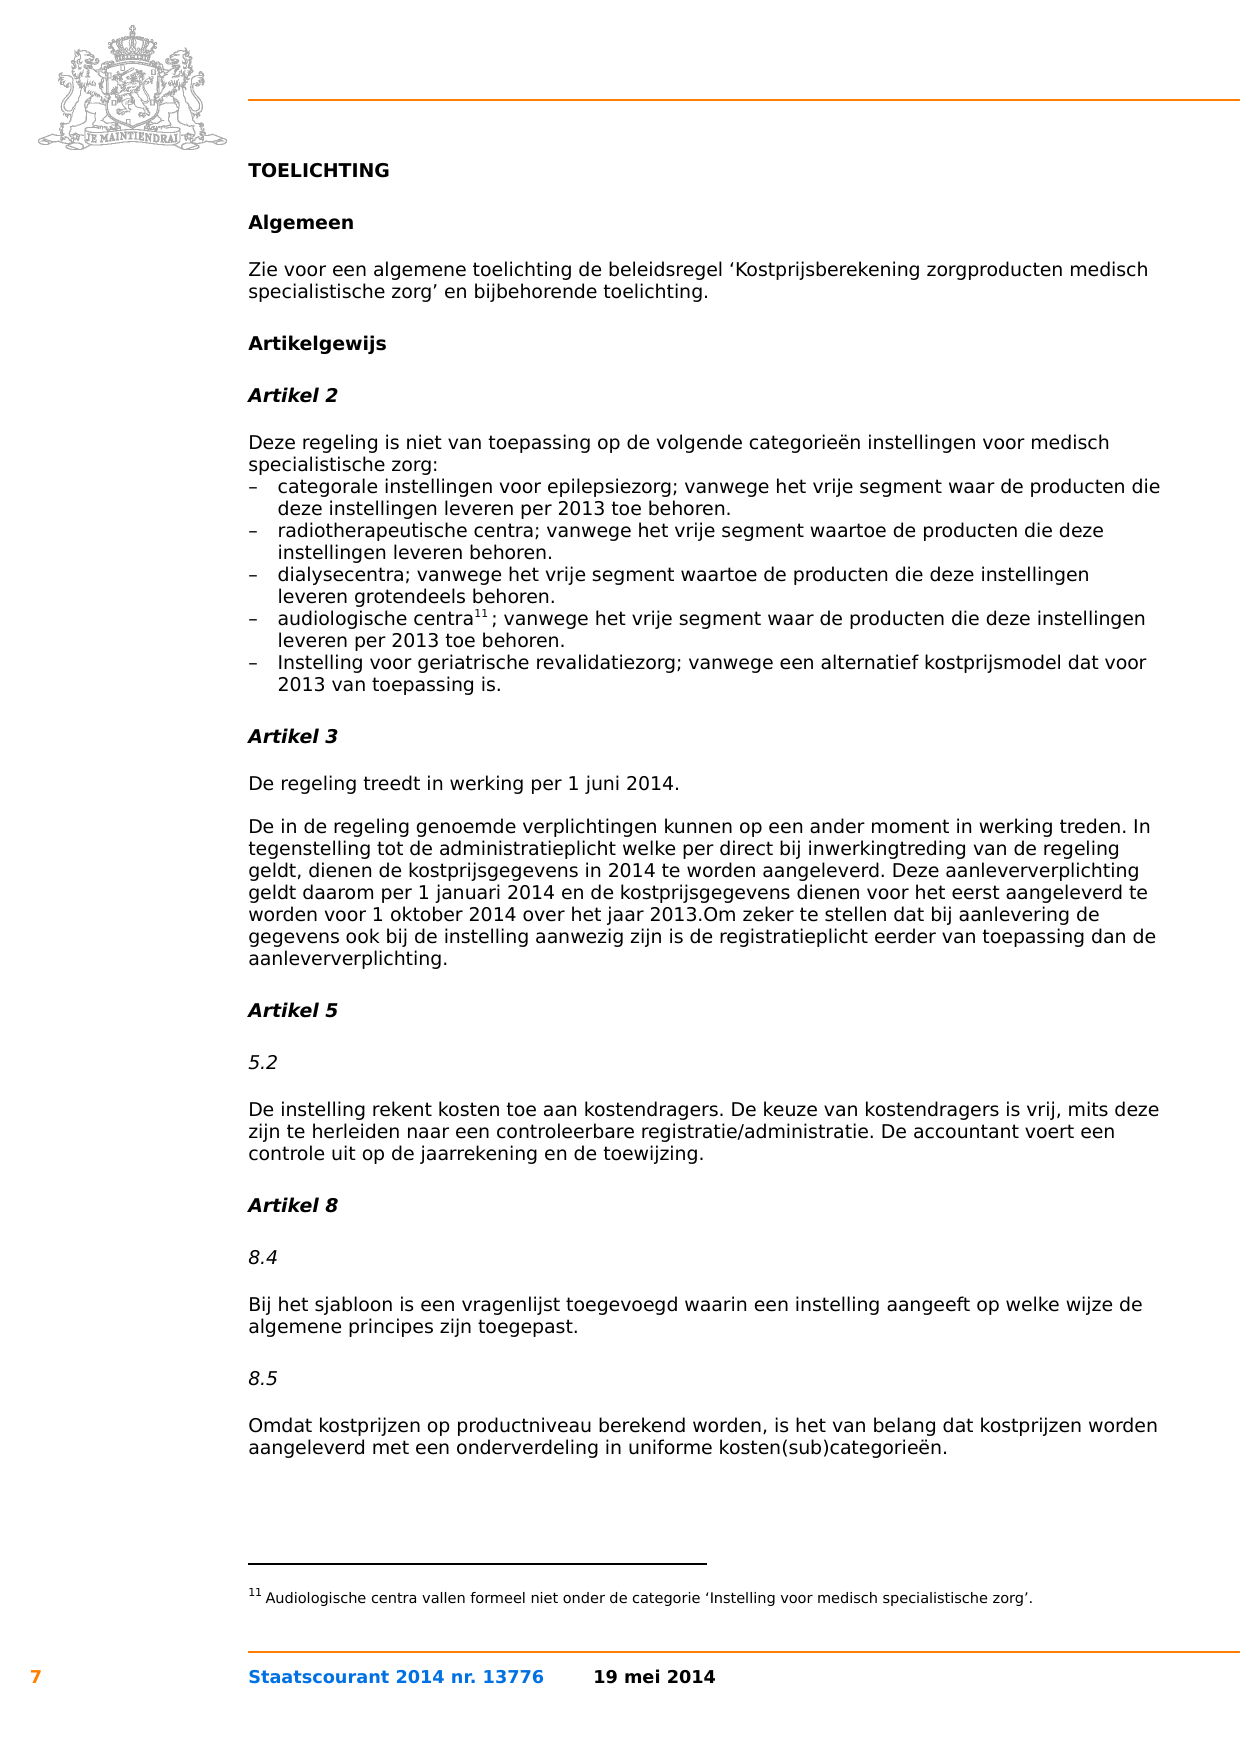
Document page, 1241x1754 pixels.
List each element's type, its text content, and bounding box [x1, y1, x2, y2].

subtitle TOELICHTING [248, 160, 1163, 182]
text De in de regeling genoemde verplichtingen kunnen op een ander moment in werking treden. In tegenstelling tot de administratieplicht welke per direct bij inwerkingtreding van de regeling geldt, dienen de kostprijsgegevens in 2014 te worden aangeleverd. Deze aanleververplichting geldt daarom per 1 januari 2014 en de kostprijsgegevens dienen voor het eerst aangeleverd te worden voor 1 oktober 2014 over het jaar 2013.Om zeker te stellen dat bij aanlevering de gegevens ook bij de instelling aanwezig zijn is de registratieplicht eerder van toepassing dan de aanleververplichting. [248, 816, 1163, 970]
text – dialysecentra; vanwege het vrije segment waartoe de producten die deze instellingen leveren grotendeels behoren. [248, 564, 1163, 608]
picture [38, 25, 227, 150]
subtitle Artikel 8 [248, 1195, 1163, 1217]
text Deze regeling is niet van toepassing op de volgende categorieën instellingen voor medisch specialistische zorg: [248, 432, 1163, 476]
text Audiologische centra vallen formeel niet onder de categorie ‘Instelling voor medisch specialistische zorg’. [248, 1586, 1163, 1608]
subtitle Algemeen [248, 212, 1163, 234]
text Omdat kostprijzen op productniveau berekend worden, is het van belang dat kostprijzen worden aangeleverd met een onderverdeling in uniforme kosten(sub)categorieën. [248, 1415, 1163, 1459]
subtitle Artikel 5 [248, 1000, 1163, 1022]
text De instelling rekent kosten toe aan kostendragers. De keuze van kostendragers is vrij, mits deze zijn te herleiden naar een controleerbare registratie/administratie. De accountant voert een controle uit op de jaarrekening en de toewijzing. [248, 1099, 1163, 1165]
subtitle Artikel 2 [248, 385, 1163, 407]
text – radiotherapeutische centra; vanwege het vrije segment waartoe de producten die deze instellingen leveren behoren. [248, 520, 1163, 564]
text – audiologische centra; vanwege het vrije segment waar de producten die deze instellingen leveren per 2013 toe behoren. [248, 608, 1163, 652]
subtitle 5.2 [248, 1052, 1163, 1074]
text De regeling treedt in werking per 1 juni 2014. [248, 772, 1163, 794]
subtitle Artikel 3 [248, 726, 1163, 747]
subtitle 8.4 [248, 1247, 1163, 1269]
text Bij het sjabloon is een vragenlijst toegevoegd waarin een instelling aangeeft op welke wijze de algemene principes zijn toegepast. [248, 1294, 1163, 1338]
text – categorale instellingen voor epilepsiezorg; vanwege het vrije segment waar de producten die deze instellingen leveren per 2013 toe behoren. [248, 476, 1163, 520]
text – Instelling voor geriatrische revalidatiezorg; vanwege een alternatief kostprijsmodel dat voor 2013 van toepassing is. [248, 652, 1163, 696]
subtitle 8.5 [248, 1368, 1163, 1390]
text Zie voor een algemene toelichting de beleidsregel ‘Kostprijsberekening zorgproducten medisch specialistische zorg’ en bijbehorende toelichting. [248, 259, 1163, 303]
subtitle Artikelgewijs [248, 333, 1163, 355]
